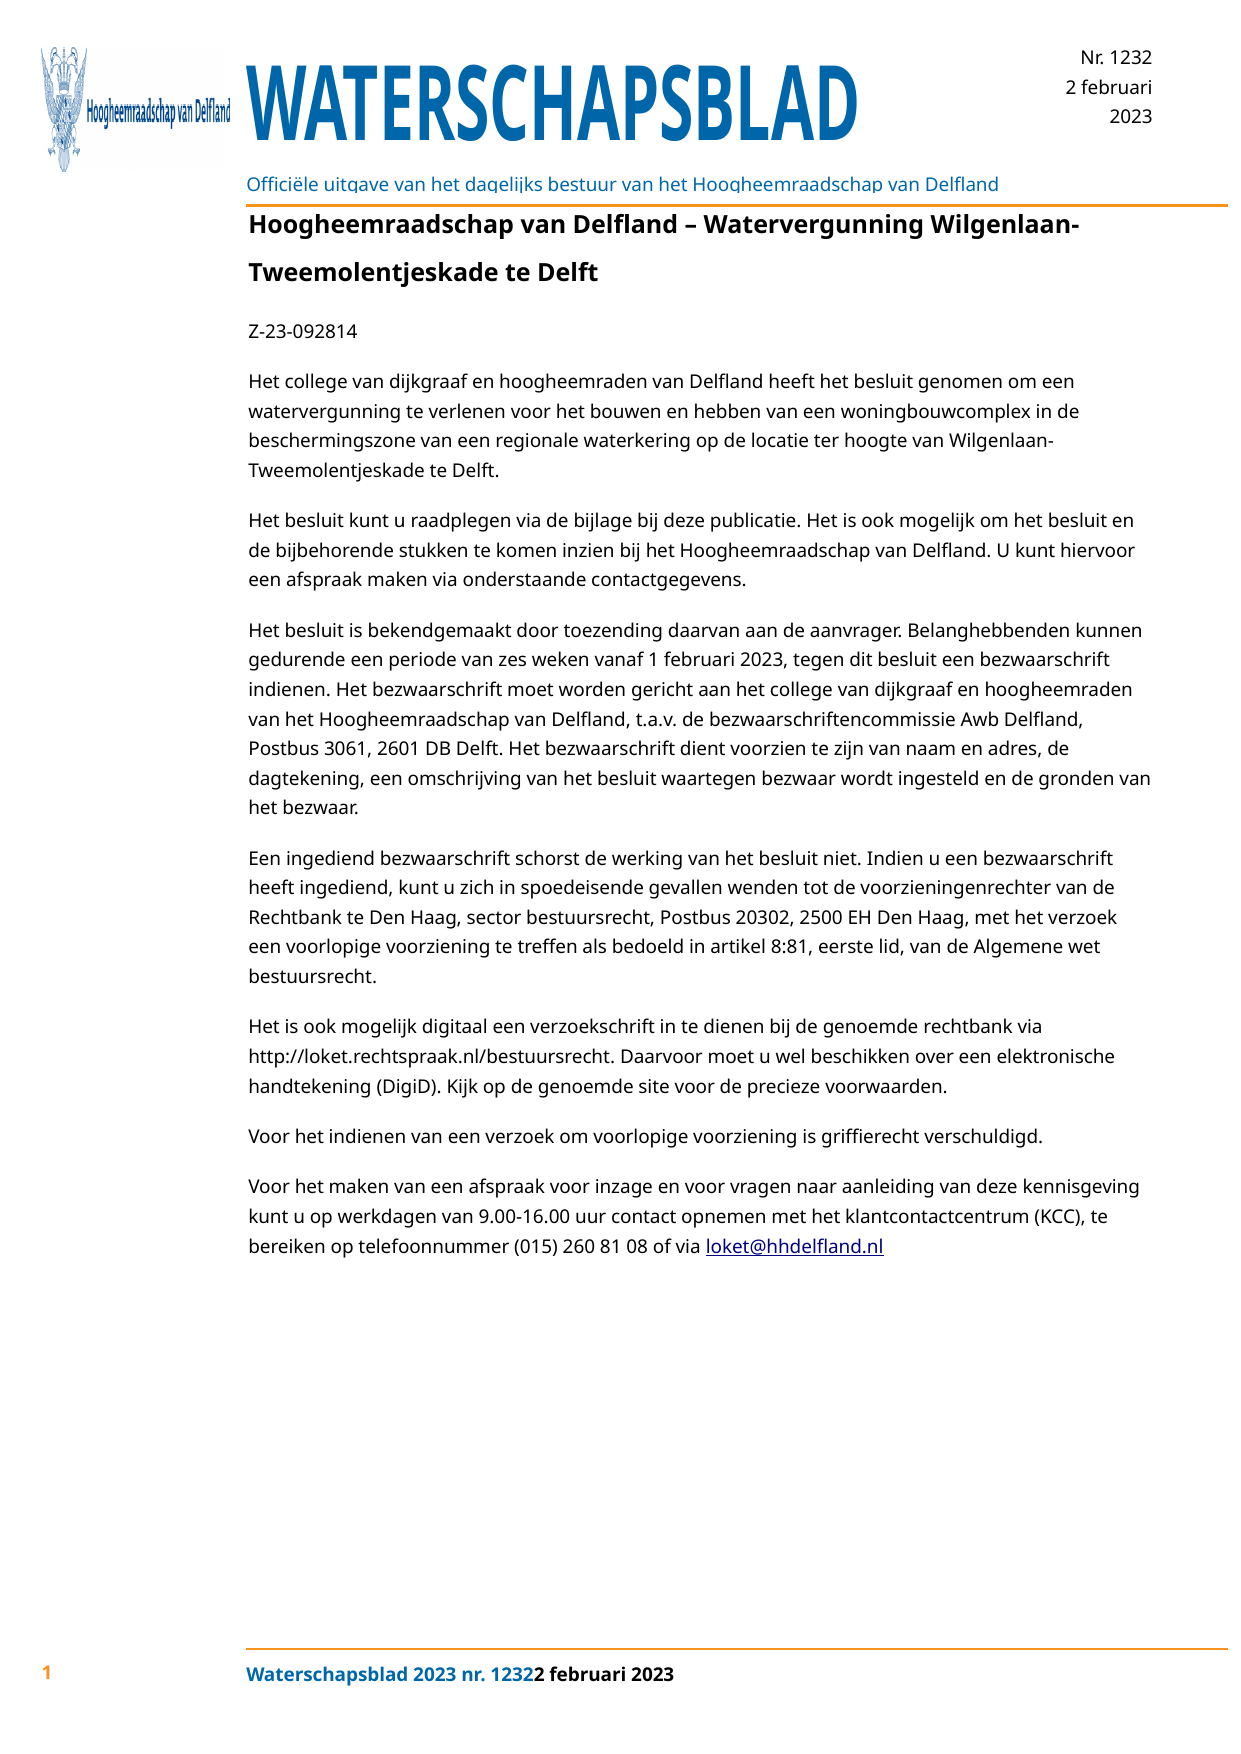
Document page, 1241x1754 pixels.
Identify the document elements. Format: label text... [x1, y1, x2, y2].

picture [41, 47, 231, 172]
text Z-23-092814 [248, 318, 1152, 344]
text Een ingediend bezwaarschrift schorst de werking van het besluit niet. Indien u een bezwaarschrift heeft ingediend, kunt u zich in spoedeisende gevallen wenden tot de voorzieningenrechter van de Rechtbank te Den Haag, sector bestuursrecht, Postbus 20302, 2500 EH Den Haag, met het verzoek een voorlopige voorziening te treffen als bedoeld in artikel 8:81, eerste lid, van de Algemene wet bestuursrecht. [248, 845, 1152, 989]
text Voor het indienen van een verzoek om voorlopige voorziening is griffierecht verschuldigd. [248, 1123, 1152, 1149]
text Het besluit kunt u raadplegen via de bijlage bij deze publicatie. Het is ook mogelijk om het besluit en de bijbehorende stukken te komen inzien bij het Hoogheemraadschap van Delfland. U kunt hiervoor een afspraak maken via onderstaande contactgegevens. [248, 507, 1152, 592]
text Hoogheemraadschap van Delfland – Watervergunning Wilgenlaan-Tweemolentjeskade te Delft [248, 207, 1152, 288]
text Voor het maken van een afspraak voor inzage en voor vragen naar aanleiding van deze kennisgeving kunt u op werkdagen van 9.00-16.00 uur contact opnemen met het klantcontactcentrum (KCC), te bereiken op telefoonnummer (015) 260 81 08 of via loket@hhdelfland.nl [248, 1174, 1152, 1259]
text Het besluit is bekendgemaakt door toezending daarvan aan de aanvrager. Belanghebbenden kunnen gedurende een periode van zes weken vanaf 1 februari 2023, tegen dit besluit een bezwaarschrift indienen. Het bezwaarschrift moet worden gericht aan het college van dijkgraaf en hoogheemraden van het Hoogheemraadschap van Delfland, t.a.v. de bezwaarschriftencommissie Awb Delfland, Postbus 3061, 2601 DB Delft. Het bezwaarschrift dient voorzien te zijn van naam en adres, de dagtekening, een omschrijving van het besluit waartegen bezwaar wordt ingesteld en de gronden van het bezwaar. [248, 617, 1152, 820]
text Het is ook mogelijk digitaal een verzoekschrift in te dienen bij de genoemde rechtbank via http://loket.rechtspraak.nl/bestuursrecht. Daarvoor moet u wel beschikken over een elektronische handtekening (DigiD). Kijk op de genoemde site voor de precieze voorwaarden. [248, 1014, 1152, 1099]
text Het college van dijkgraaf en hoogheemraden van Delfland heeft het besluit genomen om een watervergunning te verlenen voor het bouwen en hebben van een woningbouwcomplex in de beschermingszone van een regionale waterkering op de locatie ter hoogte van Wilgenlaan-Tweemolentjeskade te Delft. [248, 368, 1152, 483]
